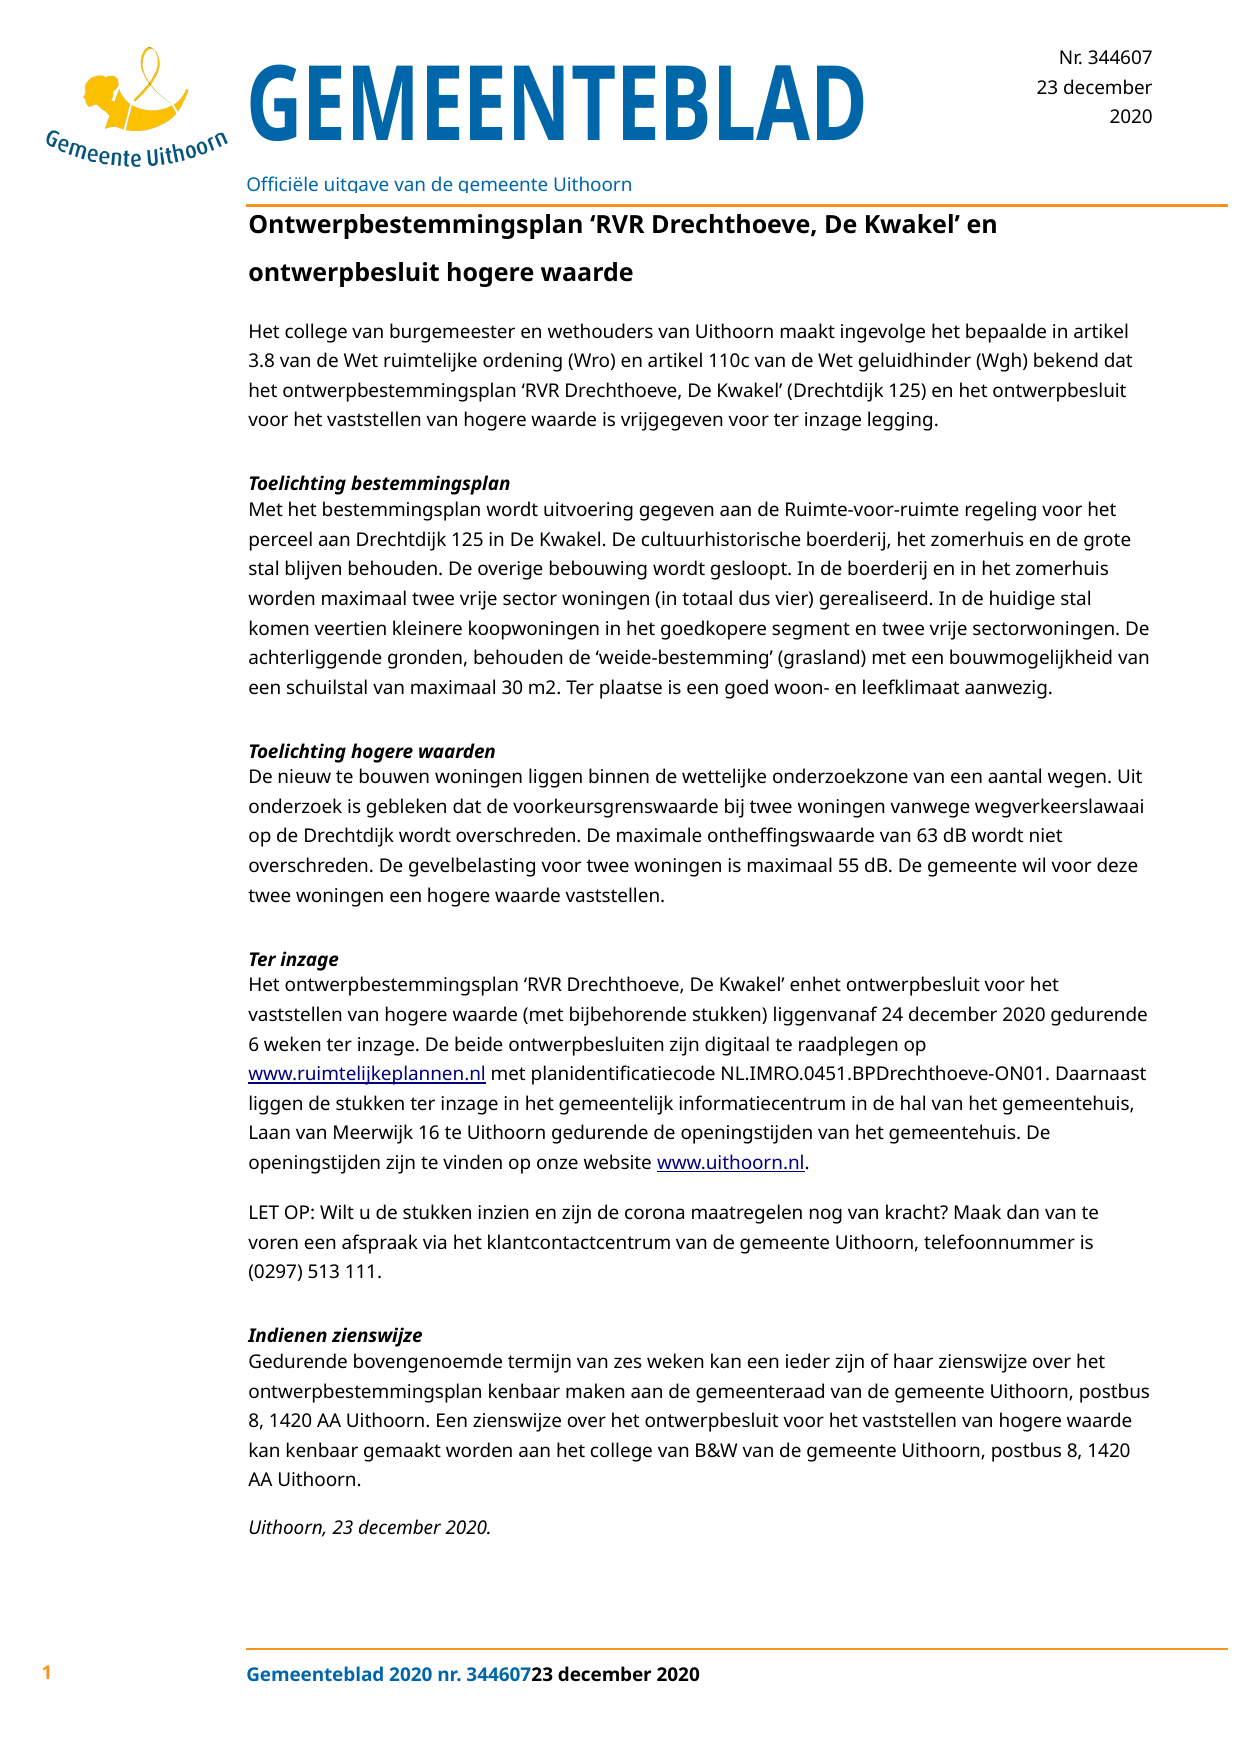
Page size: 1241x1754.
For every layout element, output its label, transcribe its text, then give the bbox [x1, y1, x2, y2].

text Met het bestemmingsplan wordt uitvoering gegeven aan de Ruimte-voor-ruimte regeling voor het perceel aan Drechtdijk 125 in De Kwakel. De cultuurhistorische boerderij, het zomerhuis en de grote stal blijven behouden. De overige bebouwing wordt gesloopt. In de boerderij en in het zomerhuis worden maximaal twee vrije sector woningen (in totaal dus vier) gerealiseerd. In de huidige stal komen veertien kleinere koopwoningen in het goedkopere segment en twee vrije sectorwoningen. De achterliggende gronden, behouden de ‘weide-bestemming’ (grasland) met een bouwmogelijkheid van een schuilstal van maximaal 30 m2. Ter plaatse is een goed woon- en leefklimaat aanwezig. [248, 496, 1152, 699]
text Indienen zienswijze [248, 1323, 1152, 1348]
text LET OP: Wilt u de stukken inzien en zijn de corona maatregelen nog van kracht? Maak dan van te voren een afspraak via het klantcontactcentrum van de gemeente Uithoorn, telefoonnummer is (0297) 513 111. [248, 1199, 1152, 1284]
text De nieuw te bouwen woningen liggen binnen de wettelijke onderzoekzone van een aantal wegen. Uit onderzoek is gebleken dat de voorkeursgrenswaarde bij twee woningen vanwege wegverkeerslawaai op de Drechtdijk wordt overschreden. De maximale ontheffingswaarde van 63 dB wordt niet overschreden. De gevelbelasting voor twee woningen is maximaal 55 dB. De gemeente wil voor deze twee woningen een hogere waarde vaststellen. [248, 763, 1152, 908]
text Uithoorn, 23 december 2020. [248, 1514, 1152, 1540]
text Toelichting hogere waarden [248, 738, 1152, 763]
picture [41, 47, 231, 172]
text Het college van burgemeester en wethouders van Uithoorn maakt ingevolge het bepaalde in artikel 3.8 van de Wet ruimtelijke ordening (Wro) en artikel 110c van de Wet geluidhinder (Wgh) bekend dat het ontwerpbestemmingsplan ‘RVR Drechthoeve, De Kwakel’ (Drechtdijk 125) en het ontwerpbesluit voor het vaststellen van hogere waarde is vrijgegeven voor ter inzage legging. [248, 318, 1152, 432]
text Het ontwerpbestemmingsplan ‘RVR Drechthoeve, De Kwakel’ enhet ontwerpbesluit voor het vaststellen van hogere waarde (met bijbehorende stukken) liggenvanaf 24 december 2020 gedurende 6 weken ter inzage. De beide ontwerpbesluiten zijn digitaal te raadplegen op www.ruimtelijkeplannen.nl met planidentificatiecode NL.IMRO.0451.BPDrechthoeve-ON01. Daarnaast liggen de stukken ter inzage in het gemeentelijk informatiecentrum in de hal van het gemeentehuis, Laan van Meerwijk 16 te Uithoorn gedurende de openingstijden van het gemeentehuis. De openingstijden zijn te vinden op onze website www.uithoorn.nl. [248, 972, 1152, 1175]
text Gedurende bovengenoemde termijn van zes weken kan een ieder zijn of haar zienswijze over het ontwerpbestemmingsplan kenbaar maken aan de gemeenteraad van de gemeente Uithoorn, postbus 8, 1420 AA Uithoorn. Een zienswijze over het ontwerpbesluit voor het vaststellen van hogere waarde kan kenbaar gemaakt worden aan het college van B&W van de gemeente Uithoorn, postbus 8, 1420 AA Uithoorn. [248, 1348, 1152, 1492]
text Ter inzage [248, 946, 1152, 972]
text Toelichting bestemmingsplan [248, 471, 1152, 496]
text Ontwerpbestemmingsplan ‘RVR Drechthoeve, De Kwakel’ en ontwerpbesluit hogere waarde [248, 207, 1152, 288]
